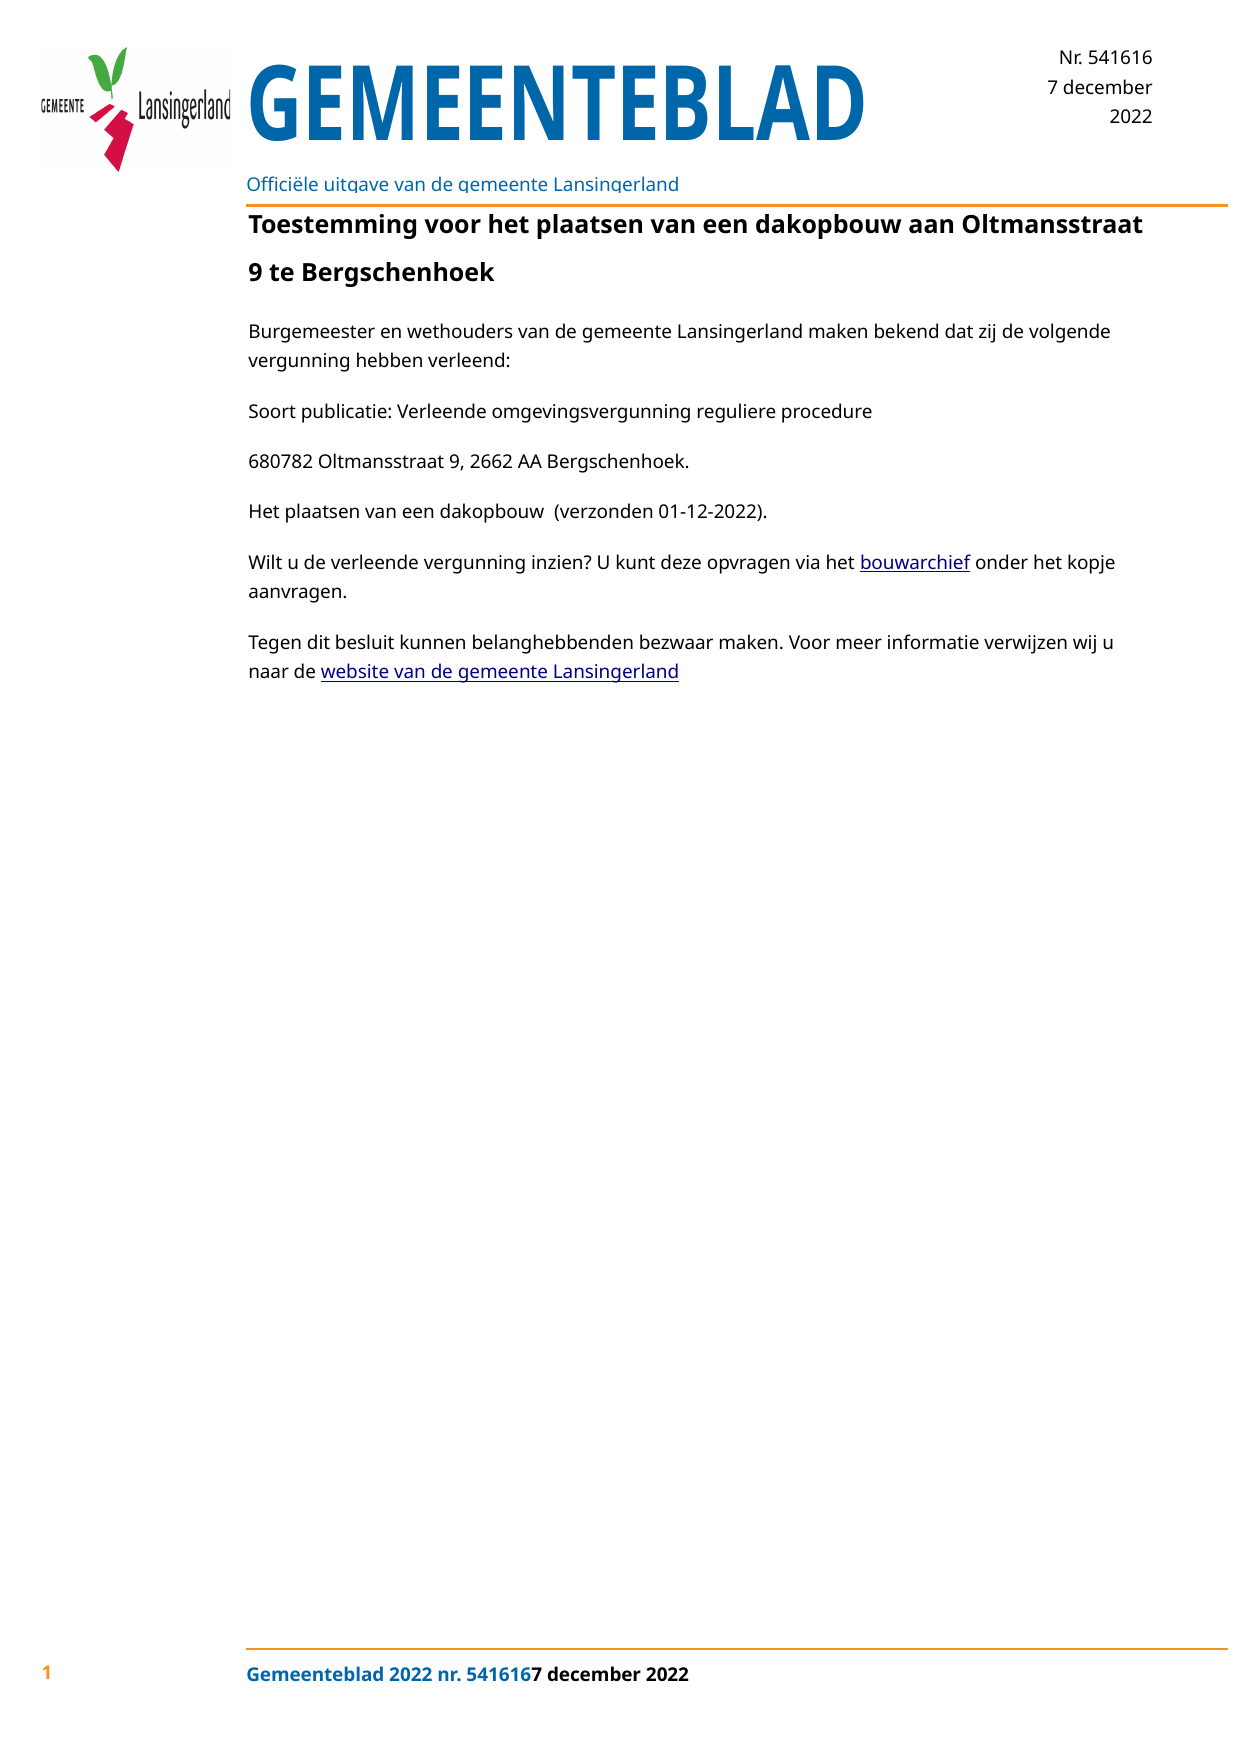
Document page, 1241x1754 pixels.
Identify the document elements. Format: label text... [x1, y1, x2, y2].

text Het plaatsen van een dakopbouw (verzonden 01-12-2022). [248, 499, 1152, 524]
text 680782 Oltmansstraat 9, 2662 AA Bergschenhoek. [248, 448, 1152, 474]
text Soort publicatie: Verleende omgevingsvergunning reguliere procedure [248, 398, 1152, 424]
text Tegen dit besluit kunnen belanghebbenden bezwaar maken. Voor meer informatie verwijzen wij u naar de website van de gemeente Lansingerland [248, 629, 1152, 684]
picture [41, 47, 231, 172]
text Burgemeester en wethouders van de gemeente Lansingerland maken bekend dat zij de volgende vergunning hebben verleend: [248, 318, 1152, 373]
text Wilt u de verleende vergunning inzien? U kunt deze opvragen via het bouwarchief onder het kopje aanvragen. [248, 549, 1152, 604]
text Toestemming voor het plaatsen van een dakopbouw aan Oltmansstraat 9 te Bergschenhoek [248, 207, 1152, 288]
